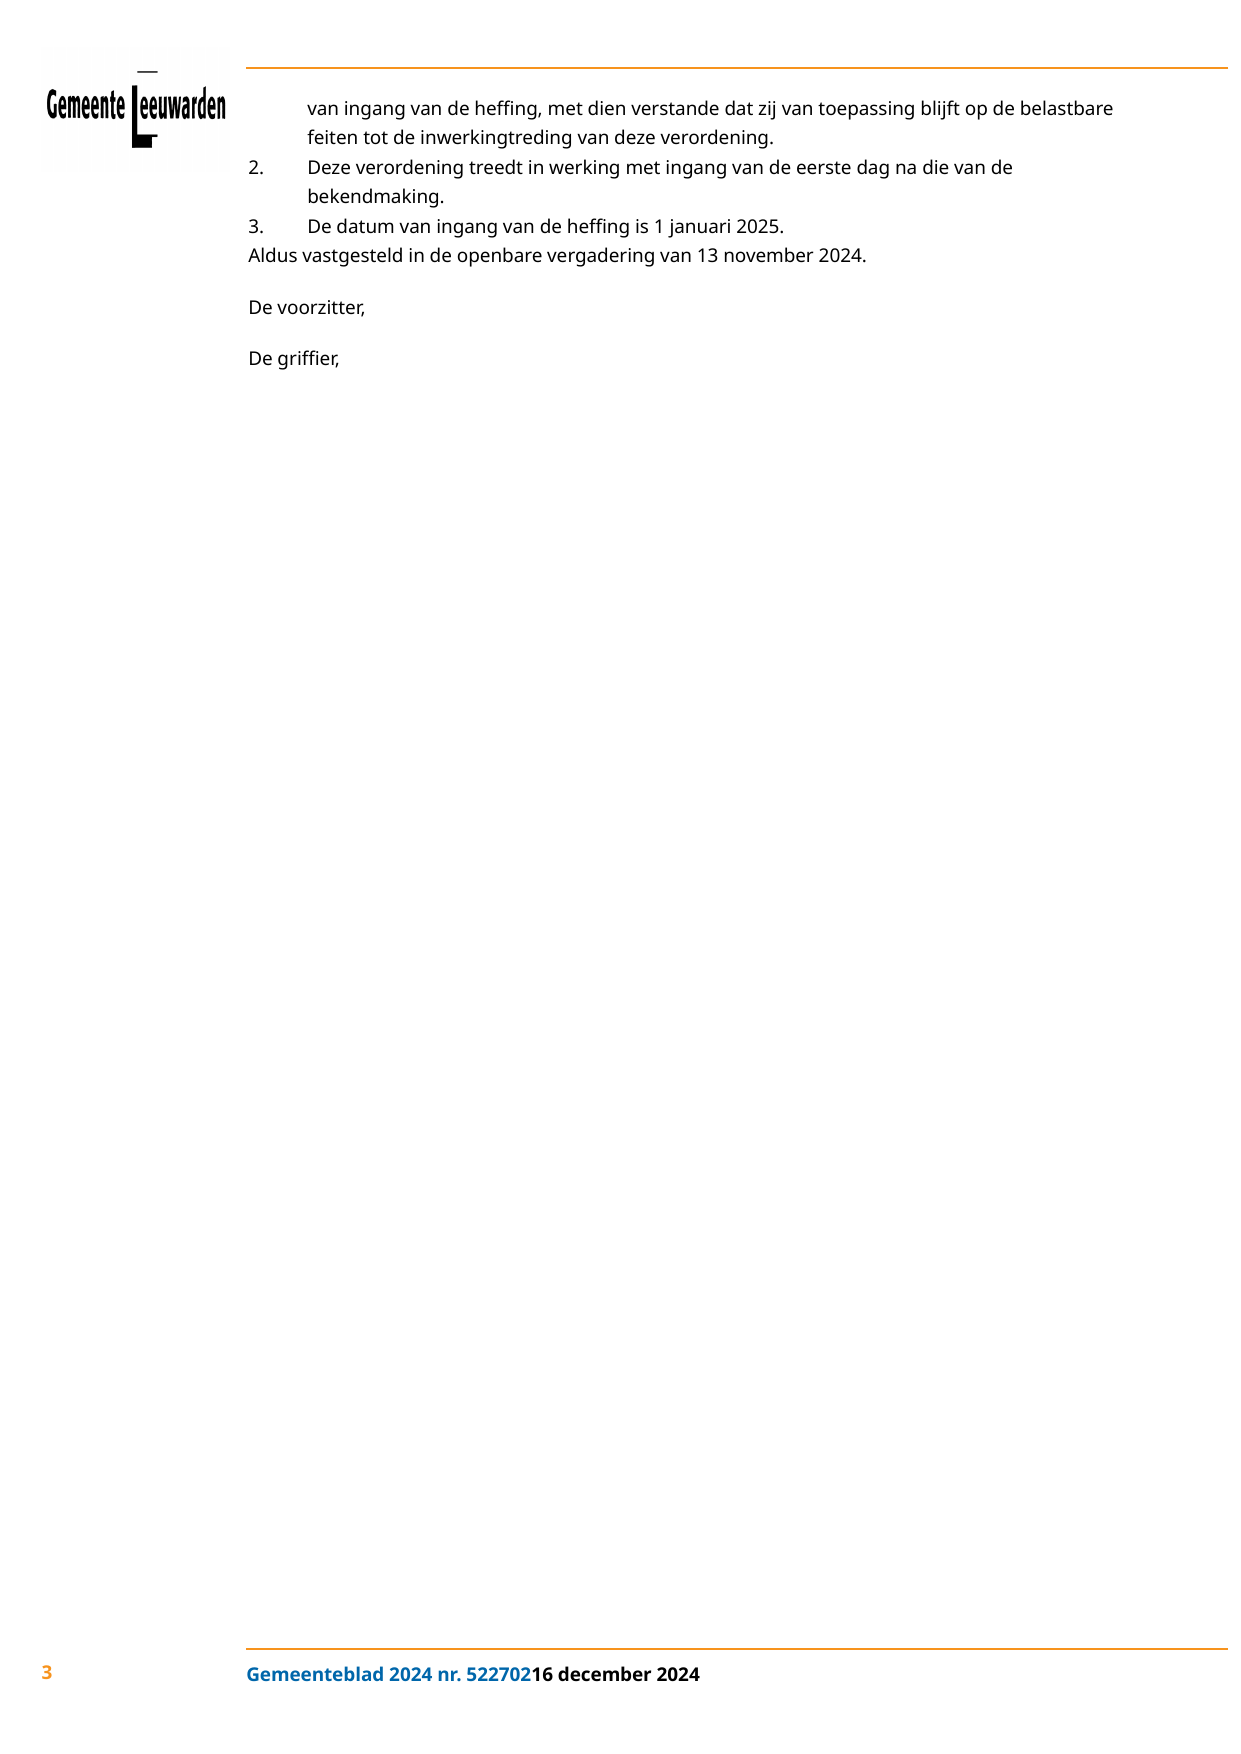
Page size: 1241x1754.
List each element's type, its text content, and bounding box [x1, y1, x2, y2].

text De voorzitter, [248, 294, 1152, 320]
list De datum van ingang van de heffing is 1 januari 2025. [248, 213, 1152, 239]
list van ingang van de heffing, met dien verstande dat zij van toepassing blijft op de belastbare feiten tot de inwerkingtreding van deze verordening. [248, 95, 1152, 150]
text Aldus vastgesteld in de openbare vergadering van 13 november 2024. [248, 243, 1152, 268]
picture [41, 47, 231, 172]
text De griffier, [248, 346, 1152, 371]
list Deze verordening treedt in werking met ingang van de eerste dag na die van de bekendmaking. [248, 154, 1152, 209]
